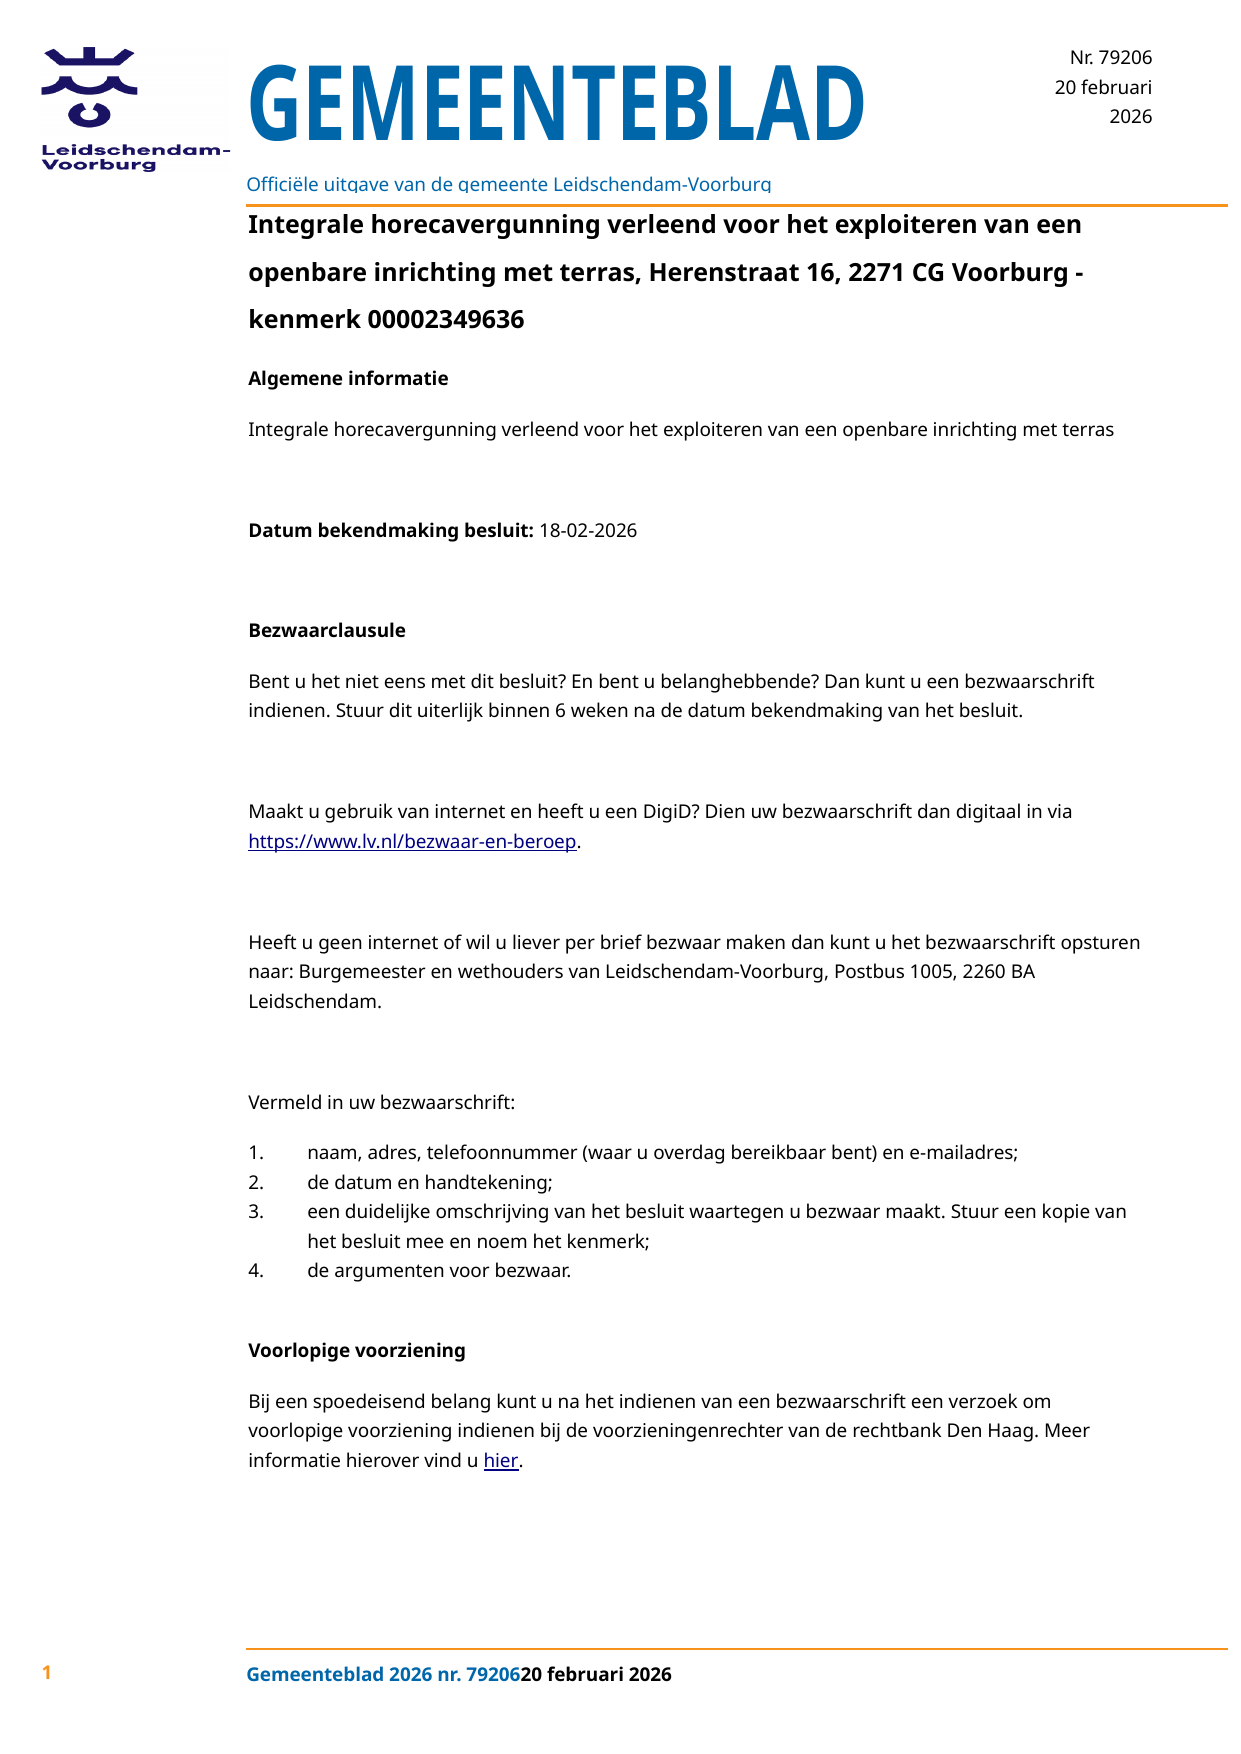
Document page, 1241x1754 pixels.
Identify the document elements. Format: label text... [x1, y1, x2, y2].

text Bent u het niet eens met dit besluit? En bent u belanghebbende? Dan kunt u een bezwaarschrift indienen. Stuur dit uiterlijk binnen 6 weken na de datum bekendmaking van het besluit. [248, 668, 1152, 723]
list een duidelijke omschrijving van het besluit waartegen u bezwaar maakt. Stuur een kopie van het besluit mee en noem het kenmerk; [248, 1198, 1152, 1254]
text Datum bekendmaking besluit: 18-02-2026 [248, 517, 1152, 542]
list de datum en handtekening; [248, 1169, 1152, 1194]
text Bezwaarclausule [248, 618, 1152, 643]
list naam, adres, telefoonnummer (waar u overdag bereikbaar bent) en e-mailadres; [248, 1139, 1152, 1165]
text Bij een spoedeisend belang kunt u na het indienen van een bezwaarschrift een verzoek om voorlopige voorziening indienen bij de voorzieningenrechter van de rechtbank Den Haag. Meer informatie hierover vind u hier. [248, 1388, 1152, 1473]
text Integrale horecavergunning verleend voor het exploiteren van een openbare inrichting met terras [248, 416, 1152, 442]
text Integrale horecavergunning verleend voor het exploiteren van een openbare inrichting met terras, Herenstraat 16, 2271 CG Voorburg - kenmerk 00002349636 [248, 207, 1152, 336]
text Maakt u gebruik van internet en heeft u een DigiD? Dien uw bezwaarschrift dan digitaal in via https://www.lv.nl/bezwaar-en-beroep. [248, 798, 1152, 854]
list de argumenten voor bezwaar. [248, 1258, 1152, 1283]
text Algemene informatie [248, 366, 1152, 391]
text Voorlopige voorziening [248, 1338, 1152, 1363]
text Vermeld in uw bezwaarschrift: [248, 1089, 1152, 1114]
picture [41, 47, 231, 172]
text Heeft u geen internet of wil u liever per brief bezwaar maken dan kunt u het bezwaarschrift opsturen naar: Burgemeester en wethouders van Leidschendam-Voorburg, Postbus 1005, 2260 BA Leidschendam. [248, 929, 1152, 1014]
